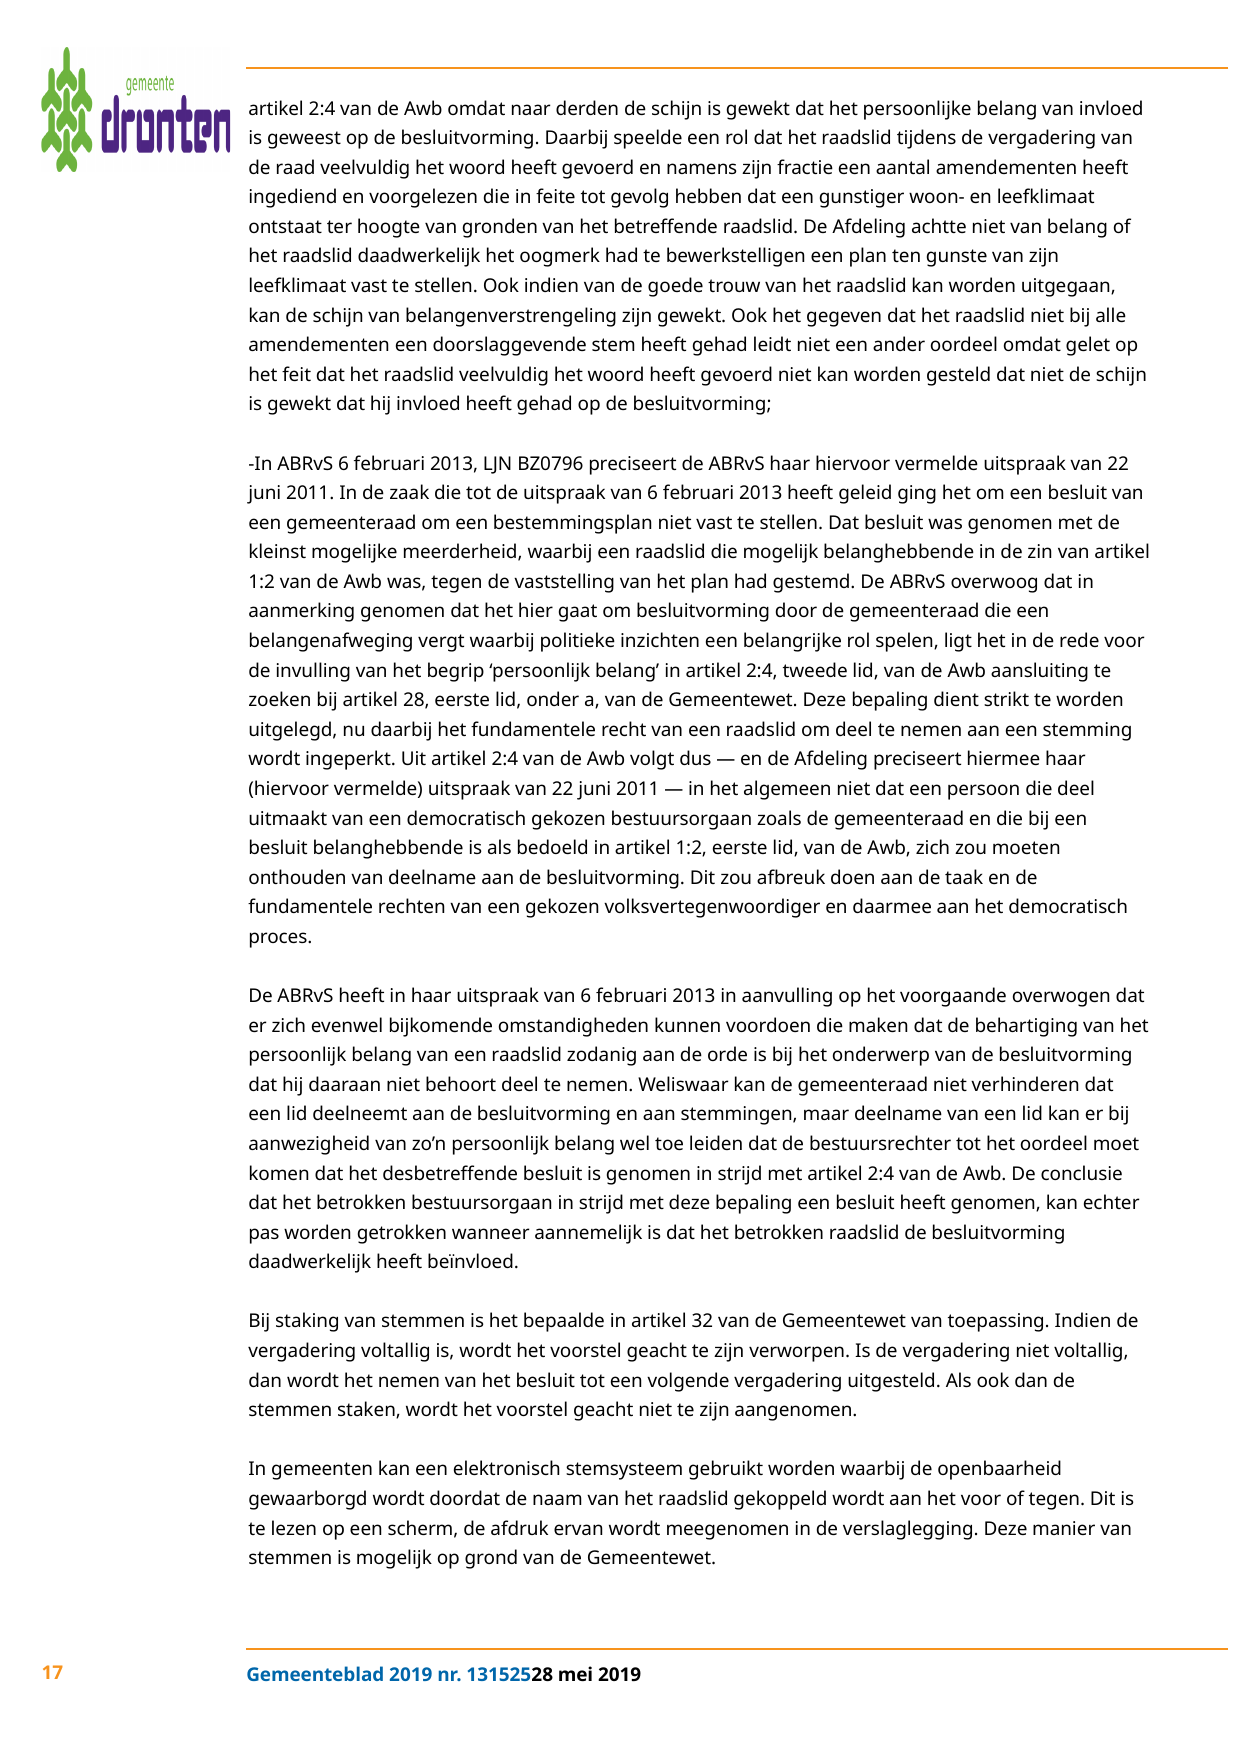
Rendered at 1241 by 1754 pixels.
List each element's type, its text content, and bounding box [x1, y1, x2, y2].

text Bij staking van stemmen is het bepaalde in artikel 32 van de Gemeentewet van toepassing. Indien de vergadering voltallig is, wordt het voorstel geacht te zijn verworpen. Is de vergadering niet voltallig, dan wordt het nemen van het besluit tot een volgende vergadering uitgesteld. Als ook dan de stemmen staken, wordt het voorstel geacht niet te zijn aangenomen. [248, 1308, 1152, 1422]
text De ABRvS heeft in haar uitspraak van 6 februari 2013 in aanvulling op het voorgaande overwogen dat er zich evenwel bijkomende omstandigheden kunnen voordoen die maken dat de behartiging van het persoonlijk belang van een raadslid zodanig aan de orde is bij het onderwerp van de besluitvorming dat hij daaraan niet behoort deel te nemen. Weliswaar kan de gemeenteraad niet verhinderen dat een lid deelneemt aan de besluitvorming en aan stemmingen, maar deelname van een lid kan er bij aanwezigheid van zo’n persoonlijk belang wel toe leiden dat de bestuursrechter tot het oordeel moet komen dat het desbetreffende besluit is genomen in strijd met artikel 2:4 van de Awb. De conclusie dat het betrokken bestuursorgaan in strijd met deze bepaling een besluit heeft genomen, kan echter pas worden getrokken wanneer aannemelijk is dat het betrokken raadslid de besluitvorming daadwerkelijk heeft beïnvloed. [248, 982, 1152, 1274]
text -In ABRvS 6 februari 2013, LJN BZ0796 preciseert de ABRvS haar hiervoor vermelde uitspraak van 22 juni 2011. In de zaak die tot de uitspraak van 6 februari 2013 heeft geleid ging het om een besluit van een gemeenteraad om een bestemmingsplan niet vast te stellen. Dat besluit was genomen met de kleinst mogelijke meerderheid, waarbij een raadslid die mogelijk belanghebbende in de zin van artikel 1:2 van de Awb was, tegen de vaststelling van het plan had gestemd. De ABRvS overwoog dat in aanmerking genomen dat het hier gaat om besluitvorming door de gemeenteraad die een belangenafweging vergt waarbij politieke inzichten een belangrijke rol spelen, ligt het in de rede voor de invulling van het begrip ‘persoonlijk belang’ in artikel 2:4, tweede lid, van de Awb aansluiting te zoeken bij artikel 28, eerste lid, onder a, van de Gemeentewet. Deze bepaling dient strikt te worden uitgelegd, nu daarbij het fundamentele recht van een raadslid om deel te nemen aan een stemming wordt ingeperkt. Uit artikel 2:4 van de Awb volgt dus — en de Afdeling preciseert hiermee haar (hiervoor vermelde) uitspraak van 22 juni 2011 — in het algemeen niet dat een persoon die deel uitmaakt van een democratisch gekozen bestuursorgaan zoals de gemeenteraad en die bij een besluit belanghebbende is als bedoeld in artikel 1:2, eerste lid, van de Awb, zich zou moeten onthouden van deelname aan de besluitvorming. Dit zou afbreuk doen aan de taak en de fundamentele rechten van een gekozen volksvertegenwoordiger en daarmee aan het democratisch proces. [248, 450, 1152, 949]
text In gemeenten kan een elektronisch stemsysteem gebruikt worden waarbij de openbaarheid gewaarborgd wordt doordat de naam van het raadslid gekoppeld wordt aan het voor of tegen. Dit is te lezen op een scherm, de afdruk ervan wordt meegenomen in de verslaglegging. Deze manier van stemmen is mogelijk op grond van de Gemeentewet. [248, 1456, 1152, 1570]
text artikel 2:4 van de Awb omdat naar derden de schijn is gewekt dat het persoonlijke belang van invloed is geweest op de besluitvorming. Daarbij speelde een rol dat het raadslid tijdens de vergadering van de raad veelvuldig het woord heeft gevoerd en namens zijn fractie een aantal amendementen heeft ingediend en voorgelezen die in feite tot gevolg hebben dat een gunstiger woon- en leefklimaat ontstaat ter hoogte van gronden van het betreffende raadslid. De Afdeling achtte niet van belang of het raadslid daadwerkelijk het oogmerk had te bewerkstelligen een plan ten gunste van zijn leefklimaat vast te stellen. Ook indien van de goede trouw van het raadslid kan worden uitgegaan, kan de schijn van belangenverstrengeling zijn gewekt. Ook het gegeven dat het raadslid niet bij alle amendementen een doorslaggevende stem heeft gehad leidt niet een ander oordeel omdat gelet op het feit dat het raadslid veelvuldig het woord heeft gevoerd niet kan worden gesteld dat niet de schijn is gewekt dat hij invloed heeft gehad op de besluitvorming; [248, 95, 1152, 416]
picture [41, 47, 231, 172]
